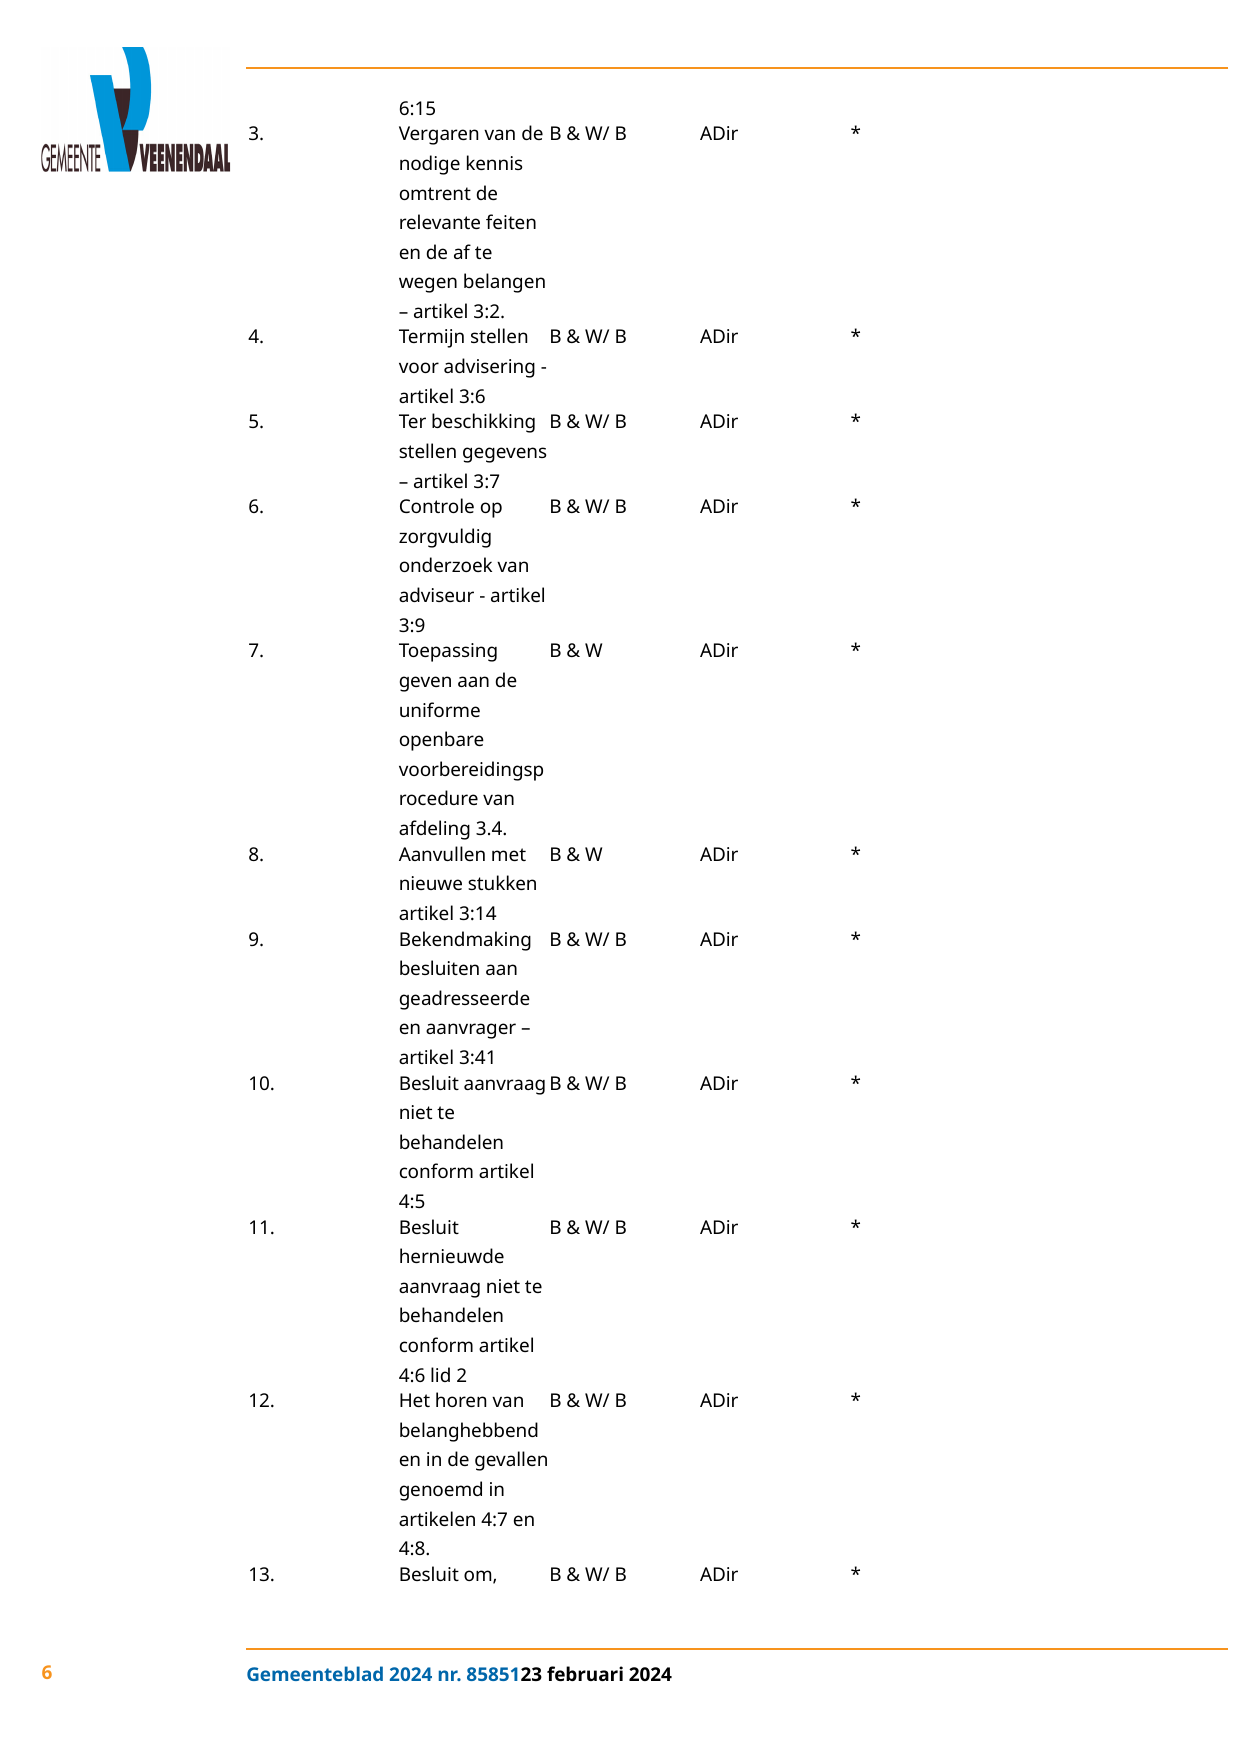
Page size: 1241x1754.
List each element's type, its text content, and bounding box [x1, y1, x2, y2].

table_cell [700, 95, 850, 121]
table_cell B & W [549, 638, 700, 841]
table_cell ADir [700, 1070, 850, 1214]
table_cell Controle op zorgvuldig onderzoek van adviseur - artikel 3:9 [399, 494, 549, 638]
table_cell * [850, 409, 1001, 493]
table_cell [1001, 1070, 1152, 1214]
table_cell Besluit hernieuwde aanvraag niet te behandelen conform artikel 4:6 lid 2 [399, 1214, 549, 1387]
table_cell Aanvullen met nieuwe stukken artikel 3:14 [399, 841, 549, 926]
table_cell * [850, 1388, 1001, 1561]
table_cell [248, 95, 398, 121]
table_cell * [850, 324, 1001, 409]
table_cell * [850, 121, 1001, 324]
table_cell ADir [700, 841, 850, 926]
table_cell [248, 638, 398, 841]
table_cell [248, 324, 398, 409]
table_cell [1001, 926, 1152, 1070]
table_cell [248, 494, 398, 638]
table_cell ADir [700, 926, 850, 1070]
table_cell B & W/ B [549, 409, 700, 493]
table_cell [248, 841, 398, 926]
table_cell B & W [549, 841, 700, 926]
table_cell [1001, 638, 1152, 841]
table_cell Vergaren van de nodige kennis omtrent de relevante feiten en de af te wegen belangen – artikel 3:2. [399, 121, 549, 324]
table_cell * [850, 1214, 1001, 1387]
table_cell * [850, 1561, 1001, 1587]
table_cell [248, 409, 398, 493]
table_cell B & W/ B [549, 1214, 700, 1387]
table_cell Ter beschikking stellen gegevens – artikel 3:7 [399, 409, 549, 493]
table_cell * [850, 1070, 1001, 1214]
picture [123, 47, 231, 172]
table_cell ADir [700, 638, 850, 841]
table_cell [1001, 1214, 1152, 1387]
table_cell * [850, 494, 1001, 638]
table_cell B & W/ B [549, 1070, 700, 1214]
table_cell B & W/ B [549, 1388, 700, 1561]
table_cell ADir [700, 1388, 850, 1561]
table_cell ADir [700, 409, 850, 493]
table_cell B & W/ B [549, 121, 700, 324]
table_cell [1001, 409, 1152, 493]
table_cell ADir [700, 1214, 850, 1387]
table_cell B & W/ B [549, 494, 700, 638]
table_cell B & W/ B [549, 1561, 700, 1587]
table_cell [1001, 1561, 1152, 1587]
table_cell ADir [700, 121, 850, 324]
table_cell [549, 95, 700, 121]
table_cell [1001, 95, 1152, 121]
table_cell [248, 1388, 398, 1561]
table_cell [248, 1214, 398, 1387]
table_cell [1001, 1388, 1152, 1561]
table_cell B & W/ B [549, 926, 700, 1070]
table_cell * [850, 841, 1001, 926]
table_cell [1001, 841, 1152, 926]
table_cell B & W/ B [549, 324, 700, 409]
table_cell Bekendmaking besluiten aan geadresseerde en aanvrager – artikel 3:41 [399, 926, 549, 1070]
table_cell [1001, 494, 1152, 638]
table_cell [1001, 324, 1152, 409]
table_cell ADir [700, 324, 850, 409]
table_cell [248, 1070, 398, 1214]
table_cell [248, 121, 398, 324]
table_cell Termijn stellen voor advisering - artikel 3:6 [399, 324, 549, 409]
table_cell Besluit om, [399, 1561, 549, 1587]
table_cell 6:15 [399, 95, 549, 121]
table_cell [1001, 121, 1152, 324]
table_cell ADir [700, 494, 850, 638]
table_cell [248, 926, 398, 1070]
table_cell [248, 1561, 398, 1587]
table_cell Het horen van belanghebbenden in de gevallen genoemd in artikelen 4:7 en 4:8. [399, 1388, 549, 1561]
table_cell ADir [700, 1561, 850, 1587]
picture [41, 47, 130, 172]
table_cell Toepassing geven aan de uniforme openbare voorbereidingsprocedure van afdeling 3.4. [399, 638, 549, 841]
table_cell [850, 95, 1001, 121]
table_cell * [850, 638, 1001, 841]
table_cell Besluit aanvraag niet te behandelen conform artikel 4:5 [399, 1070, 549, 1214]
table_cell * [850, 926, 1001, 1070]
